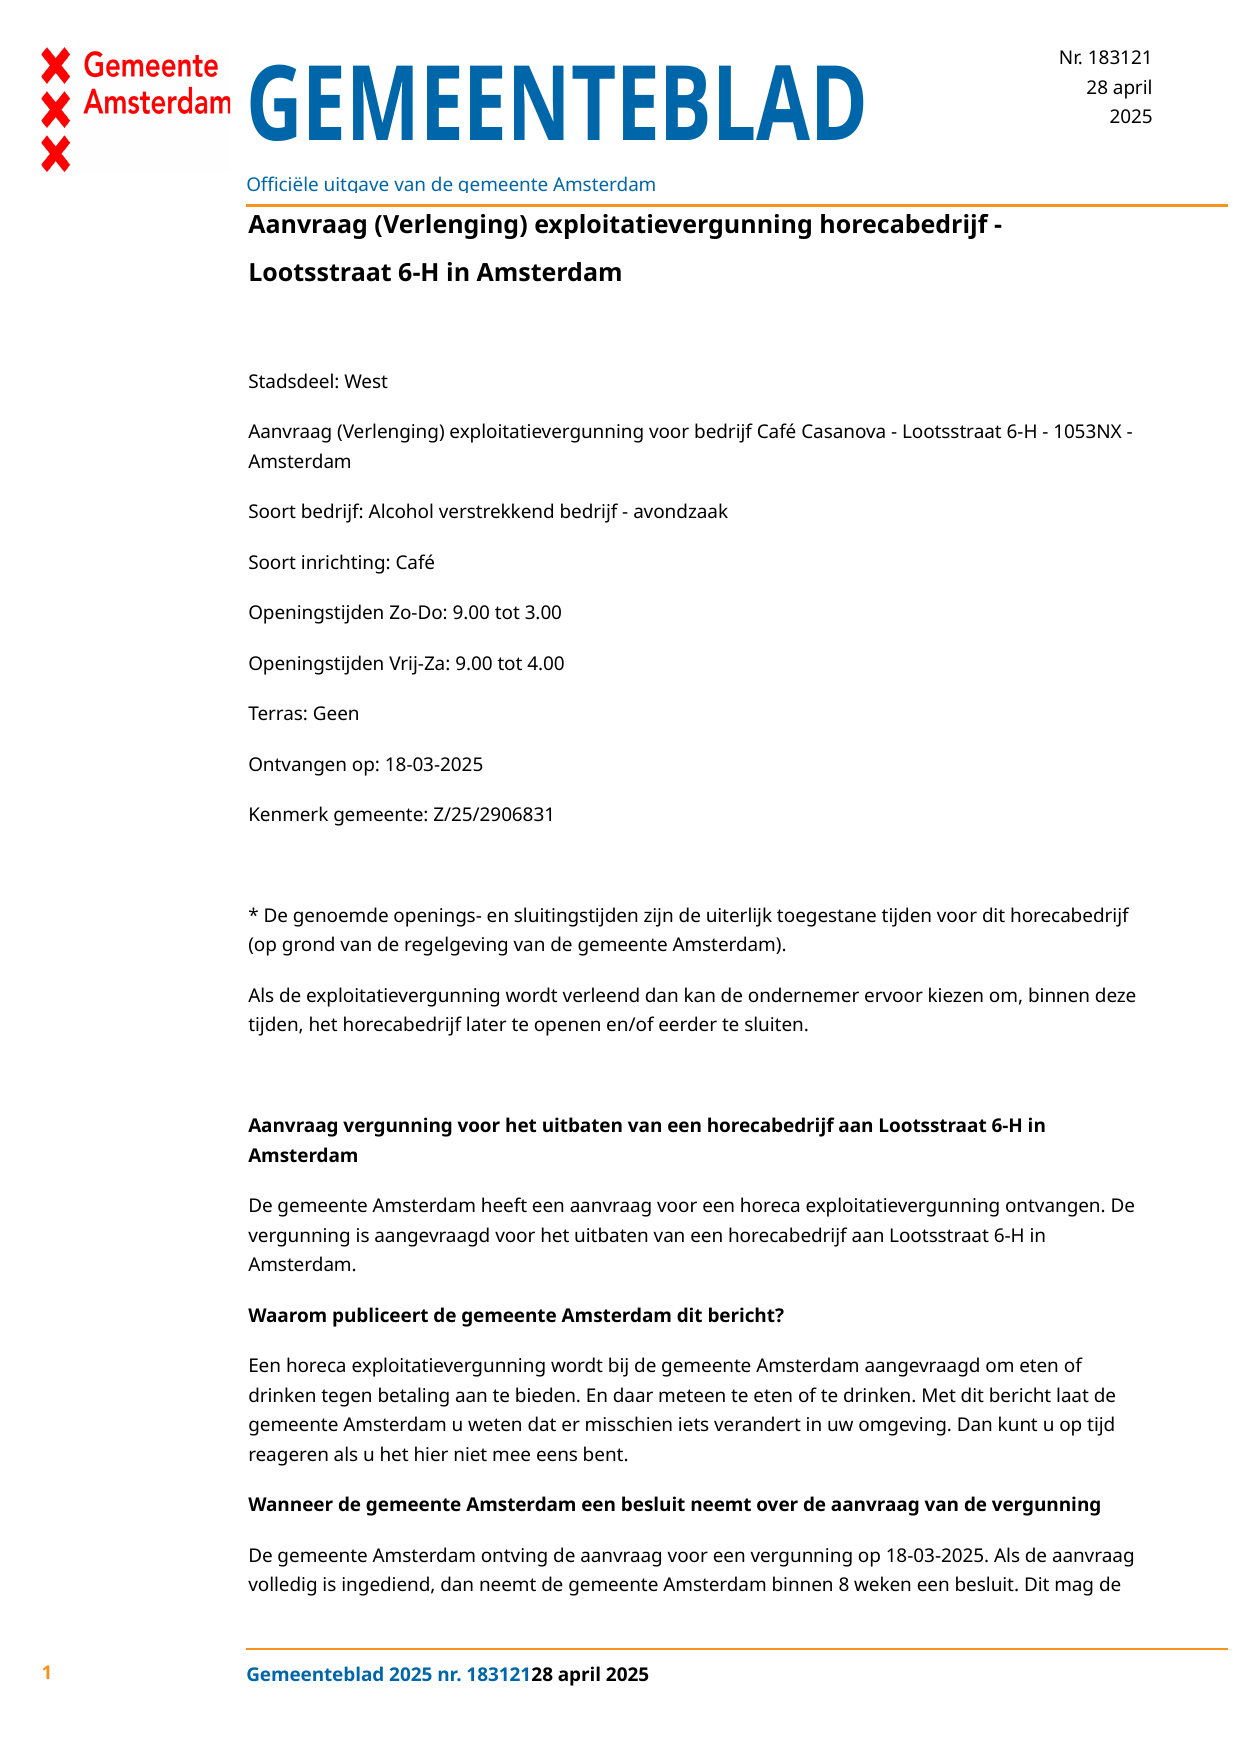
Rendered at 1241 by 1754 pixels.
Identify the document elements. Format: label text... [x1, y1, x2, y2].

text De gemeente Amsterdam heeft een aanvraag voor een horeca exploitatievergunning ontvangen. De vergunning is aangevraagd voor het uitbaten van een horecabedrijf aan Lootsstraat 6-H in Amsterdam. [248, 1192, 1152, 1277]
text Waarom publiceert de gemeente Amsterdam dit bericht? [248, 1302, 1152, 1328]
text Terras: Geen [248, 700, 1152, 726]
text Soort inrichting: Café [248, 549, 1152, 575]
text Kenmerk gemeente: Z/25/2906831 [248, 801, 1152, 827]
text Openingstijden Vrij-Za: 9.00 tot 4.00 [248, 650, 1152, 676]
text Aanvraag (Verlenging) exploitatievergunning voor bedrijf Café Casanova - Lootsstraat 6-H - 1053NX - Amsterdam [248, 419, 1152, 474]
text Een horeca exploitatievergunning wordt bij de gemeente Amsterdam aangevraagd om eten of drinken tegen betaling aan te bieden. En daar meteen te eten of te drinken. Met dit bericht laat de gemeente Amsterdam u weten dat er misschien iets verandert in uw omgeving. Dan kunt u op tijd reageren als u het hier niet mee eens bent. [248, 1352, 1152, 1467]
text * De genoemde openings- en sluitingstijden zijn de uiterlijk toegestane tijden voor dit horecabedrijf (op grond van de regelgeving van de gemeente Amsterdam). [248, 902, 1152, 957]
text Stadsdeel: West [248, 368, 1152, 394]
text Ontvangen op: 18-03-2025 [248, 751, 1152, 777]
text De gemeente Amsterdam ontving de aanvraag voor een vergunning op 18-03-2025. Als de aanvraag volledig is ingediend, dan neemt de gemeente Amsterdam binnen 8 weken een besluit. Dit mag de [248, 1542, 1152, 1597]
text Soort bedrijf: Alcohol verstrekkend bedrijf - avondzaak [248, 499, 1152, 524]
text Openingstijden Zo-Do: 9.00 tot 3.00 [248, 599, 1152, 625]
text Als de exploitatievergunning wordt verleend dan kan de ondernemer ervoor kiezen om, binnen deze tijden, het horecabedrijf later te openen en/of eerder te sluiten. [248, 982, 1152, 1037]
text Aanvraag vergunning voor het uitbaten van een horecabedrijf aan Lootsstraat 6-H in Amsterdam [248, 1112, 1152, 1168]
picture [41, 47, 231, 172]
text Aanvraag (Verlenging) exploitatievergunning horecabedrijf - Lootsstraat 6-H in Amsterdam [248, 207, 1152, 288]
text Wanneer de gemeente Amsterdam een besluit neemt over de aanvraag van de vergunning [248, 1492, 1152, 1517]
